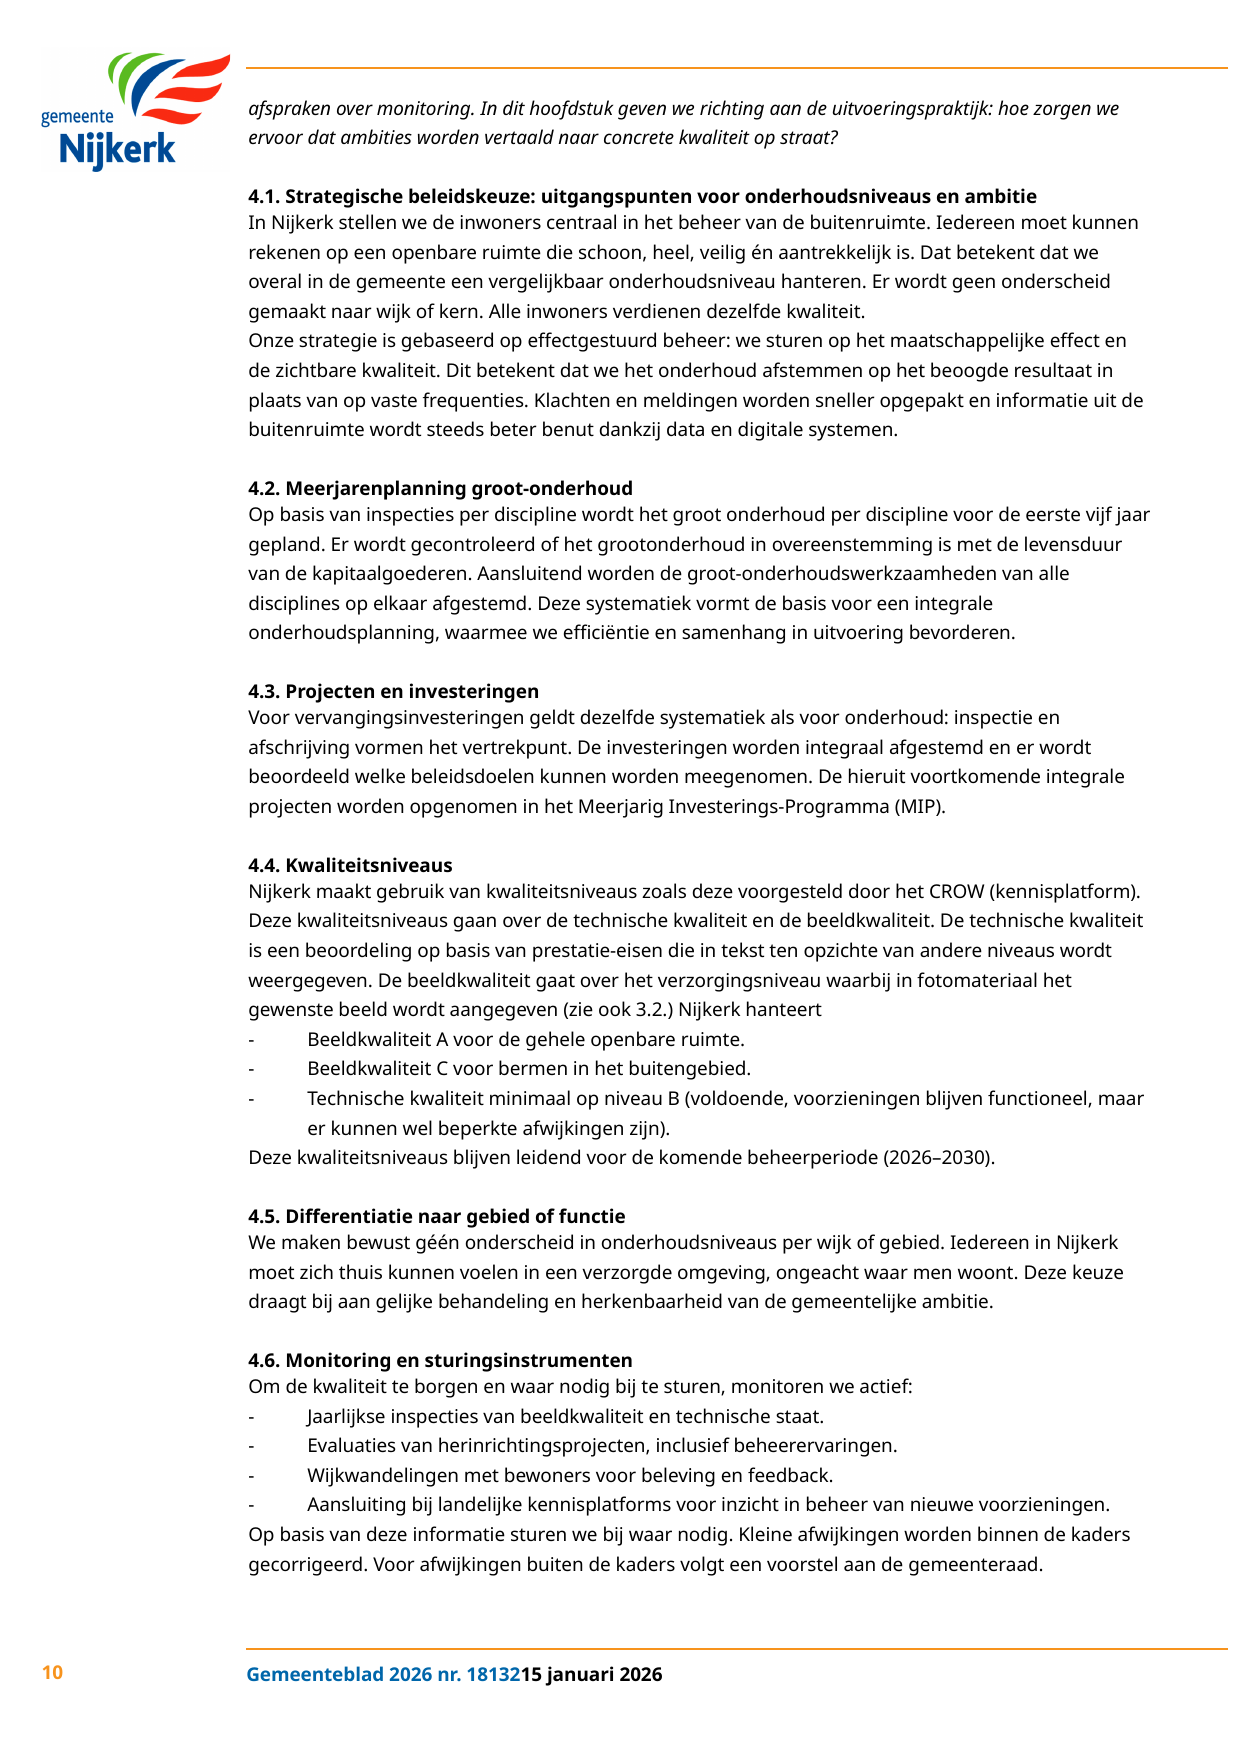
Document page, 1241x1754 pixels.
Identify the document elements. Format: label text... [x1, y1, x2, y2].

text In Nijkerk stellen we de inwoners centraal in het beheer van de buitenruimte. Iedereen moet kunnen rekenen op een openbare ruimte die schoon, heel, veilig én aantrekkelijk is. Dat betekent dat we overal in de gemeente een vergelijkbaar onderhoudsniveau hanteren. Er wordt geen onderscheid gemaakt naar wijk of kern. Alle inwoners verdienen dezelfde kwaliteit. [248, 209, 1152, 324]
list Evaluaties van herinrichtingsprojecten, inclusief beheerervaringen. [248, 1432, 1152, 1458]
text afspraken over monitoring. In dit hoofdstuk geven we richting aan de uitvoeringspraktijk: hoe zorgen we ervoor dat ambities worden vertaald naar concrete kwaliteit op straat? [248, 95, 1152, 150]
text 4.6. Monitoring en sturingsinstrumenten [248, 1348, 1152, 1373]
text 4.4. Kwaliteitsniveaus [248, 852, 1152, 878]
list Jaarlijkse inspecties van beeldkwaliteit en technische staat. [248, 1403, 1152, 1429]
list Aansluiting bij landelijke kennisplatforms voor inzicht in beheer van nieuwe voorzieningen. [248, 1492, 1152, 1517]
text Om de kwaliteit te borgen en waar nodig bij te sturen, monitoren we actief: [248, 1373, 1152, 1399]
text 4.3. Projecten en investeringen [248, 679, 1152, 704]
text Op basis van deze informatie sturen we bij waar nodig. Kleine afwijkingen worden binnen de kaders gecorrigeerd. Voor afwijkingen buiten de kaders volgt een voorstel aan de gemeenteraad. [248, 1521, 1152, 1577]
text We maken bewust géén onderscheid in onderhoudsniveaus per wijk of gebied. Iedereen in Nijkerk moet zich thuis kunnen voelen in een verzorgde omgeving, ongeacht waar men woont. Deze keuze draagt bij aan gelijke behandeling en herkenbaarheid van de gemeentelijke ambitie. [248, 1229, 1152, 1314]
text Onze strategie is gebaseerd op effectgestuurd beheer: we sturen op het maatschappelijke effect en de zichtbare kwaliteit. Dit betekent dat we het onderhoud afstemmen op het beoogde resultaat in plaats van op vaste frequenties. Klachten en meldingen worden sneller opgepakt en informatie uit de buitenruimte wordt steeds beter benut dankzij data en digitale systemen. [248, 328, 1152, 442]
list Beeldkwaliteit C voor bermen in het buitengebied. [248, 1056, 1152, 1081]
picture [41, 47, 231, 172]
text 4.5. Differentiatie naar gebied of functie [248, 1203, 1152, 1229]
text Deze kwaliteitsniveaus blijven leidend voor de komende beheerperiode (2026–2030). [248, 1144, 1152, 1170]
text Voor vervangingsinvesteringen geldt dezelfde systematiek als voor onderhoud: inspectie en afschrijving vormen het vertrekpunt. De investeringen worden integraal afgestemd en er wordt beoordeeld welke beleidsdoelen kunnen worden meegenomen. De hieruit voortkomende integrale projecten worden opgenomen in het Meerjarig Investerings-Programma (MIP). [248, 704, 1152, 819]
text Nijkerk maakt gebruik van kwaliteitsniveaus zoals deze voorgesteld door het CROW (kennisplatform). Deze kwaliteitsniveaus gaan over de technische kwaliteit en de beeldkwaliteit. De technische kwaliteit is een beoordeling op basis van prestatie-eisen die in tekst ten opzichte van andere niveaus wordt weergegeven. De beeldkwaliteit gaat over het verzorgingsniveau waarbij in fotomateriaal het gewenste beeld wordt aangegeven (zie ook 3.2.) Nijkerk hanteert [248, 878, 1152, 1022]
text 4.1. Strategische beleidskeuze: uitgangspunten voor onderhoudsniveaus en ambitie [248, 183, 1152, 209]
text 4.2. Meerjarenplanning groot-onderhoud [248, 476, 1152, 501]
list Beeldkwaliteit A voor de gehele openbare ruimte. [248, 1026, 1152, 1052]
list Wijkwandelingen met bewoners voor beleving en feedback. [248, 1462, 1152, 1488]
list Technische kwaliteit minimaal op niveau B (voldoende, voorzieningen blijven functioneel, maar er kunnen wel beperkte afwijkingen zijn). [248, 1085, 1152, 1141]
text Op basis van inspecties per discipline wordt het groot onderhoud per discipline voor de eerste vijf jaar gepland. Er wordt gecontroleerd of het grootonderhoud in overeenstemming is met de levensduur van de kapitaalgoederen. Aansluitend worden de groot-onderhoudswerkzaamheden van alle disciplines op elkaar afgestemd. Deze systematiek vormt de basis voor een integrale onderhoudsplanning, waarmee we efficiëntie en samenhang in uitvoering bevorderen. [248, 501, 1152, 645]
